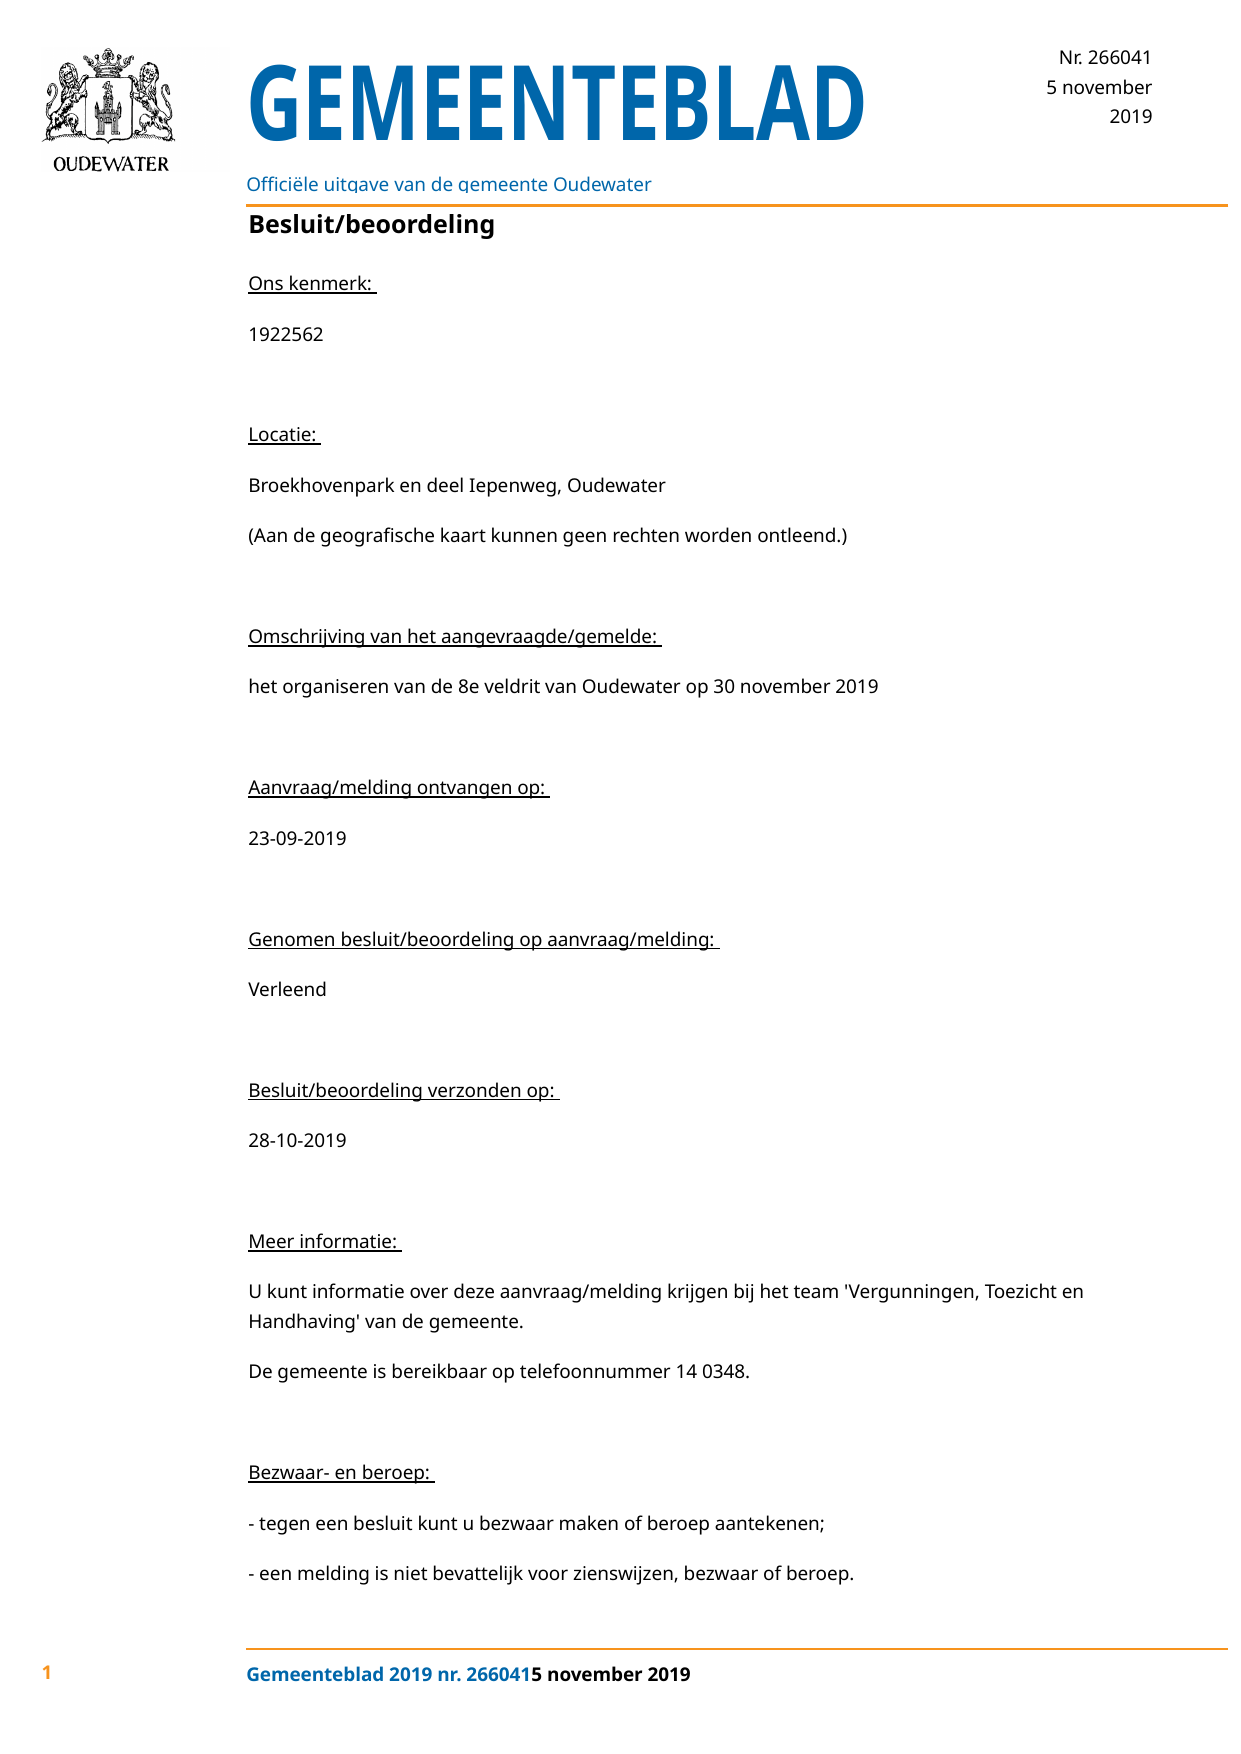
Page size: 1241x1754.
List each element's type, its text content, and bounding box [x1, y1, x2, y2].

text 1922562 [248, 321, 1152, 346]
text het organiseren van de 8e veldrit van Oudewater op 30 november 2019 [248, 674, 1152, 699]
text U kunt informatie over deze aanvraag/melding krijgen bij het team 'Vergunningen, Toezicht en Handhaving' van de gemeente. [248, 1279, 1152, 1334]
text Aanvraag/melding ontvangen op: [248, 774, 1152, 800]
text Ons kenmerk: [248, 270, 1152, 296]
text Bezwaar- en beroep: [248, 1459, 1152, 1485]
text Besluit/beoordeling [248, 207, 1152, 241]
text 23-09-2019 [248, 825, 1152, 851]
text Locatie: [248, 422, 1152, 447]
text - een melding is niet bevattelijk voor zienswijzen, bezwaar of beroep. [248, 1560, 1152, 1586]
picture [41, 47, 231, 172]
text Genomen besluit/beoordeling op aanvraag/melding: [248, 926, 1152, 951]
text Meer informatie: [248, 1228, 1152, 1254]
text Besluit/beoordeling verzonden op: [248, 1077, 1152, 1103]
text Broekhovenpark en deel Iepenweg, Oudewater [248, 472, 1152, 498]
text Omschrijving van het aangevraagde/gemelde: [248, 623, 1152, 649]
text (Aan de geografische kaart kunnen geen rechten worden ontleend.) [248, 522, 1152, 548]
text Verleend [248, 976, 1152, 1002]
text De gemeente is bereikbaar op telefoonnummer 14 0348. [248, 1359, 1152, 1384]
text 28-10-2019 [248, 1127, 1152, 1153]
text - tegen een besluit kunt u bezwaar maken of beroep aantekenen; [248, 1510, 1152, 1536]
